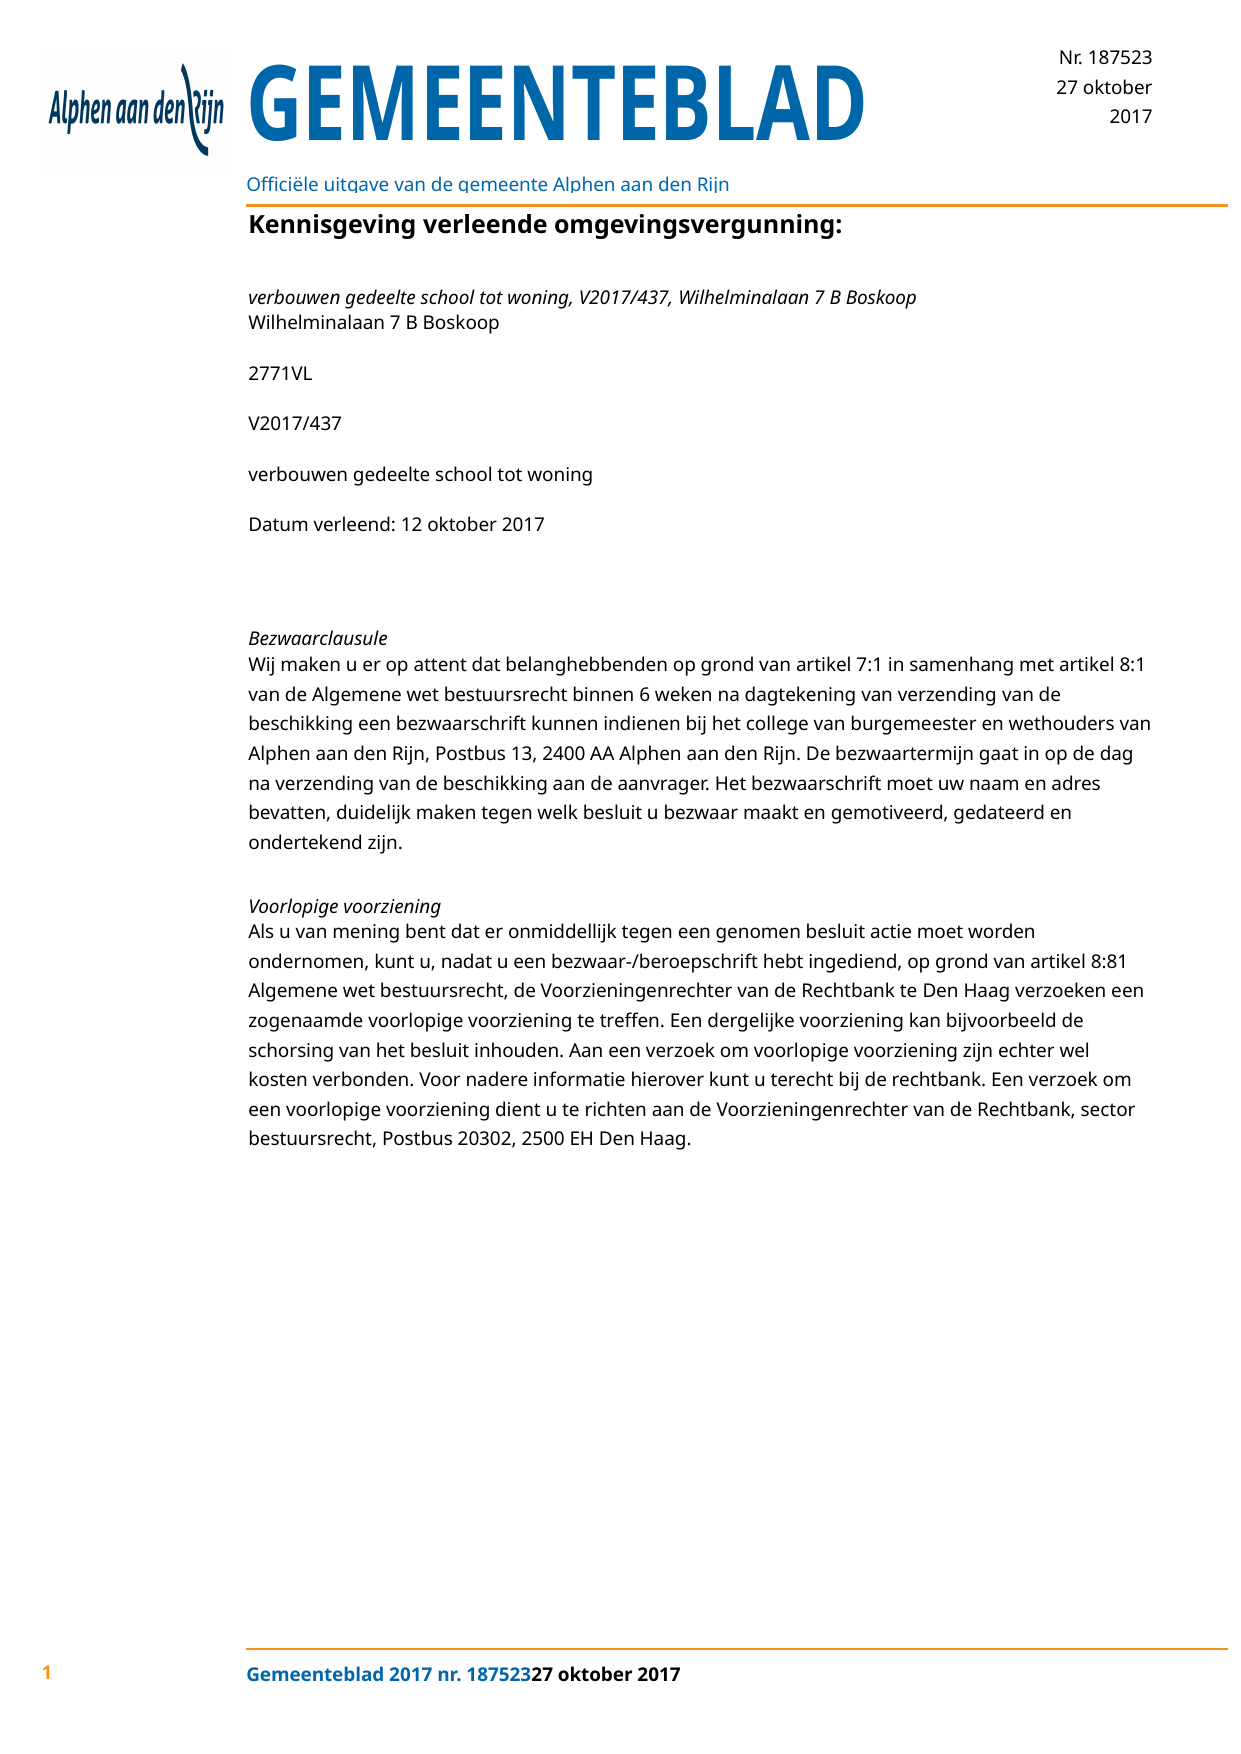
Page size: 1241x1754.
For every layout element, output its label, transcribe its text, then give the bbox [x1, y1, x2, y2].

picture [41, 47, 231, 172]
text Wij maken u er op attent dat belanghebbenden op grond van artikel 7:1 in samenhang met artikel 8:1 van de Algemene wet bestuursrecht binnen 6 weken na dagtekening van verzending van de beschikking een bezwaarschrift kunnen indienen bij het college van burgemeester en wethouders van Alphen aan den Rijn, Postbus 13, 2400 AA Alphen aan den Rijn. De bezwaartermijn gaat in op de dag na verzending van de beschikking aan de aanvrager. Het bezwaarschrift moet uw naam en adres bevatten, duidelijk maken tegen welk besluit u bezwaar maakt en gemotiveerd, gedateerd en ondertekend zijn. [248, 651, 1152, 854]
text Bezwaarclausule [248, 626, 1152, 651]
text Kennisgeving verleende omgevingsvergunning: [248, 207, 1152, 241]
text Wilhelminalaan 7 B Boskoop [248, 309, 1152, 335]
text 2771VL [248, 360, 1152, 386]
text Voorlopige voorziening [248, 893, 1152, 918]
text verbouwen gedeelte school tot woning, V2017/437, Wilhelminalaan 7 B Boskoop [248, 284, 1152, 309]
text verbouwen gedeelte school tot woning [248, 461, 1152, 487]
text V2017/437 [248, 410, 1152, 436]
text Datum verleend: 12 oktober 2017 [248, 511, 1152, 537]
text Als u van mening bent dat er onmiddellijk tegen een genomen besluit actie moet worden ondernomen, kunt u, nadat u een bezwaar-/beroepschrift hebt ingediend, op grond van artikel 8:81 Algemene wet bestuursrecht, de Voorzieningenrechter van de Rechtbank te Den Haag verzoeken een zogenaamde voorlopige voorziening te treffen. Een dergelijke voorziening kan bijvoorbeeld de schorsing van het besluit inhouden. Aan een verzoek om voorlopige voorziening zijn echter wel kosten verbonden. Voor nadere informatie hierover kunt u terecht bij de rechtbank. Een verzoek om een voorlopige voorziening dient u te richten aan de Voorzieningenrechter van de Rechtbank, sector bestuursrecht, Postbus 20302, 2500 EH Den Haag. [248, 918, 1152, 1151]
